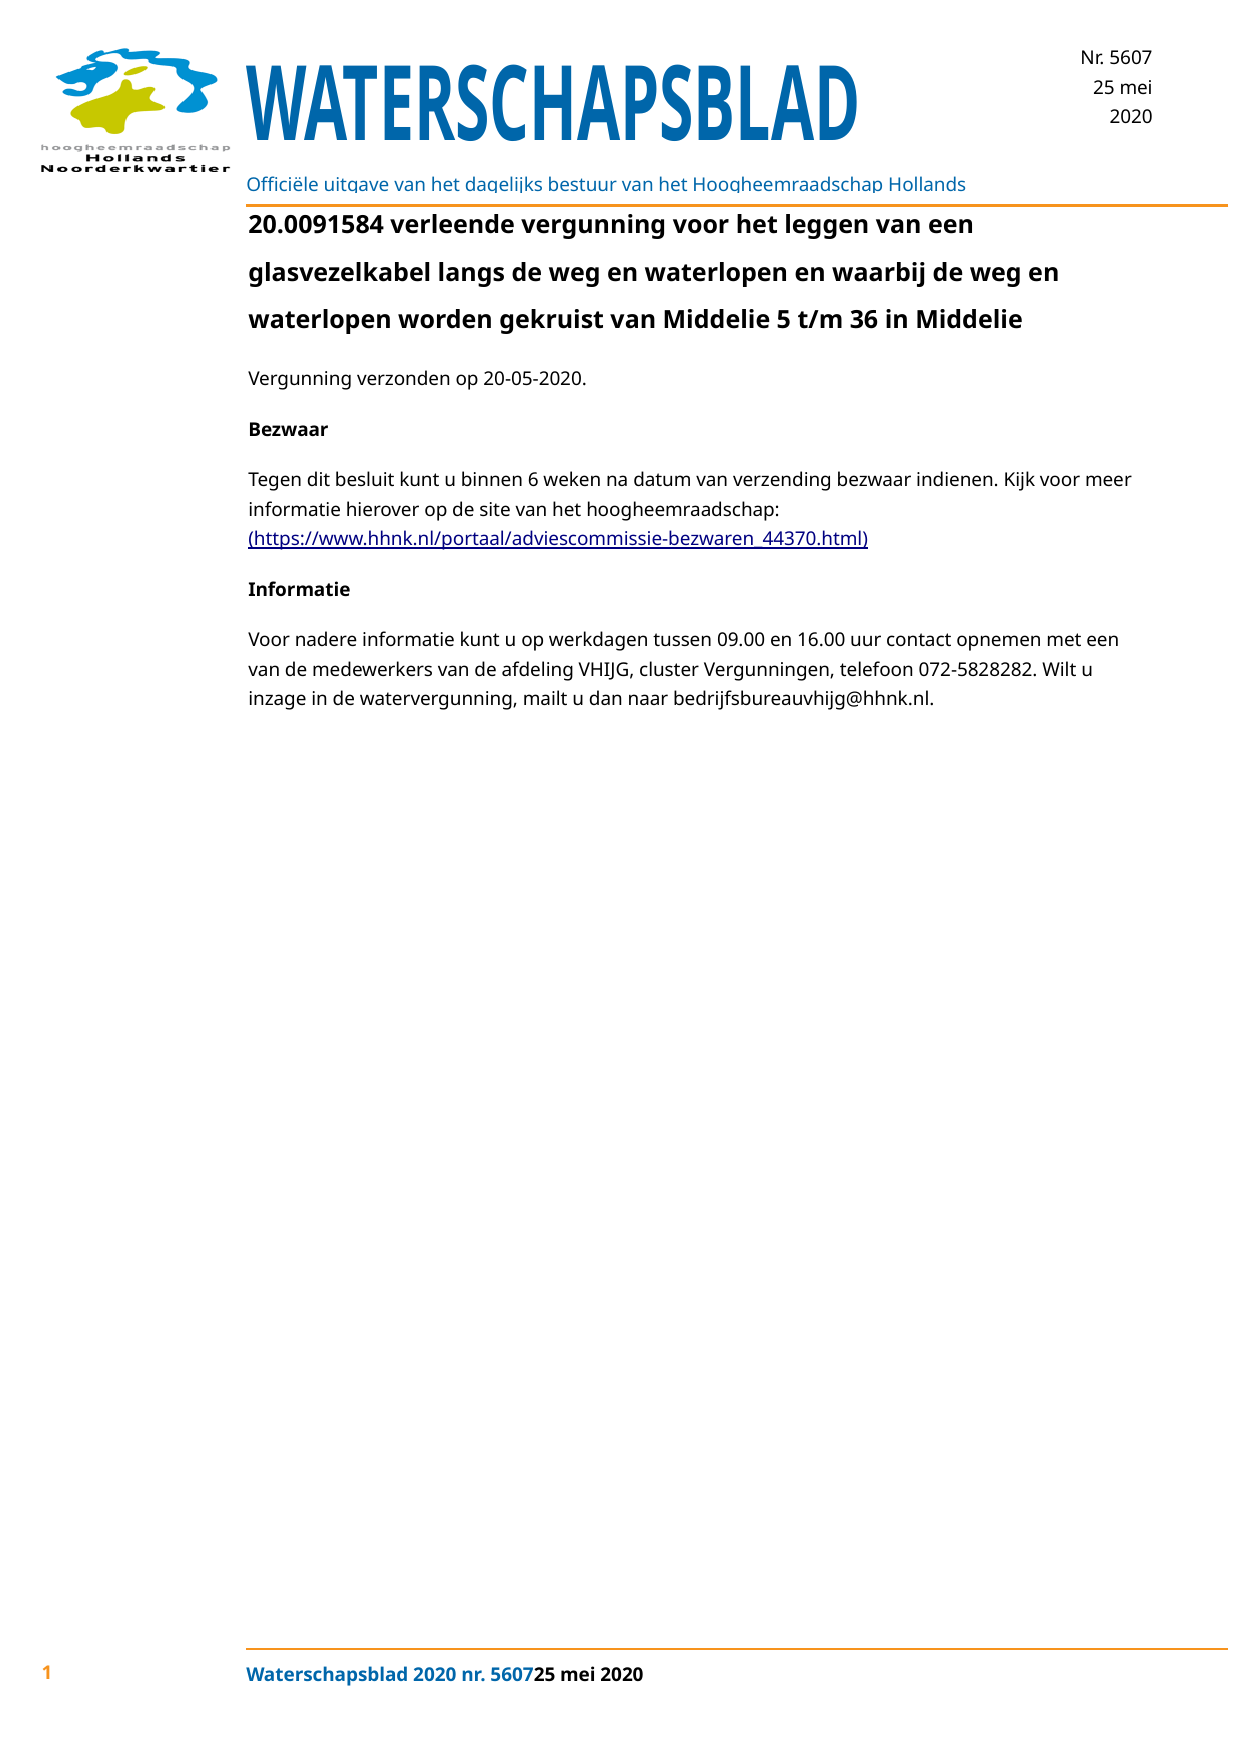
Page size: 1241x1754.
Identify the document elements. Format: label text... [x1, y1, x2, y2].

text 20.0091584 verleende vergunning voor het leggen van een glasvezelkabel langs de weg en waterlopen en waarbij de weg en waterlopen worden gekruist van Middelie 5 t/m 36 in Middelie [248, 207, 1152, 336]
text Vergunning verzonden op 20-05-2020. [248, 366, 1152, 391]
text Informatie [248, 576, 1152, 602]
text Tegen dit besluit kunt u binnen 6 weken na datum van verzending bezwaar indienen. Kijk voor meer informatie hierover op de site van het hoogheemraadschap: (https://www.hhnk.nl/portaal/adviescommissie-bezwaren_44370.html) [248, 466, 1152, 551]
picture [41, 47, 231, 172]
text Voor nadere informatie kunt u op werkdagen tussen 09.00 en 16.00 uur contact opnemen met een van de medewerkers van de afdeling VHIJG, cluster Vergunningen, telefoon 072-5828282. Wilt u inzage in de watervergunning, mailt u dan naar bedrijfsbureauvhijg@hhnk.nl. [248, 626, 1152, 711]
text Bezwaar [248, 416, 1152, 442]
